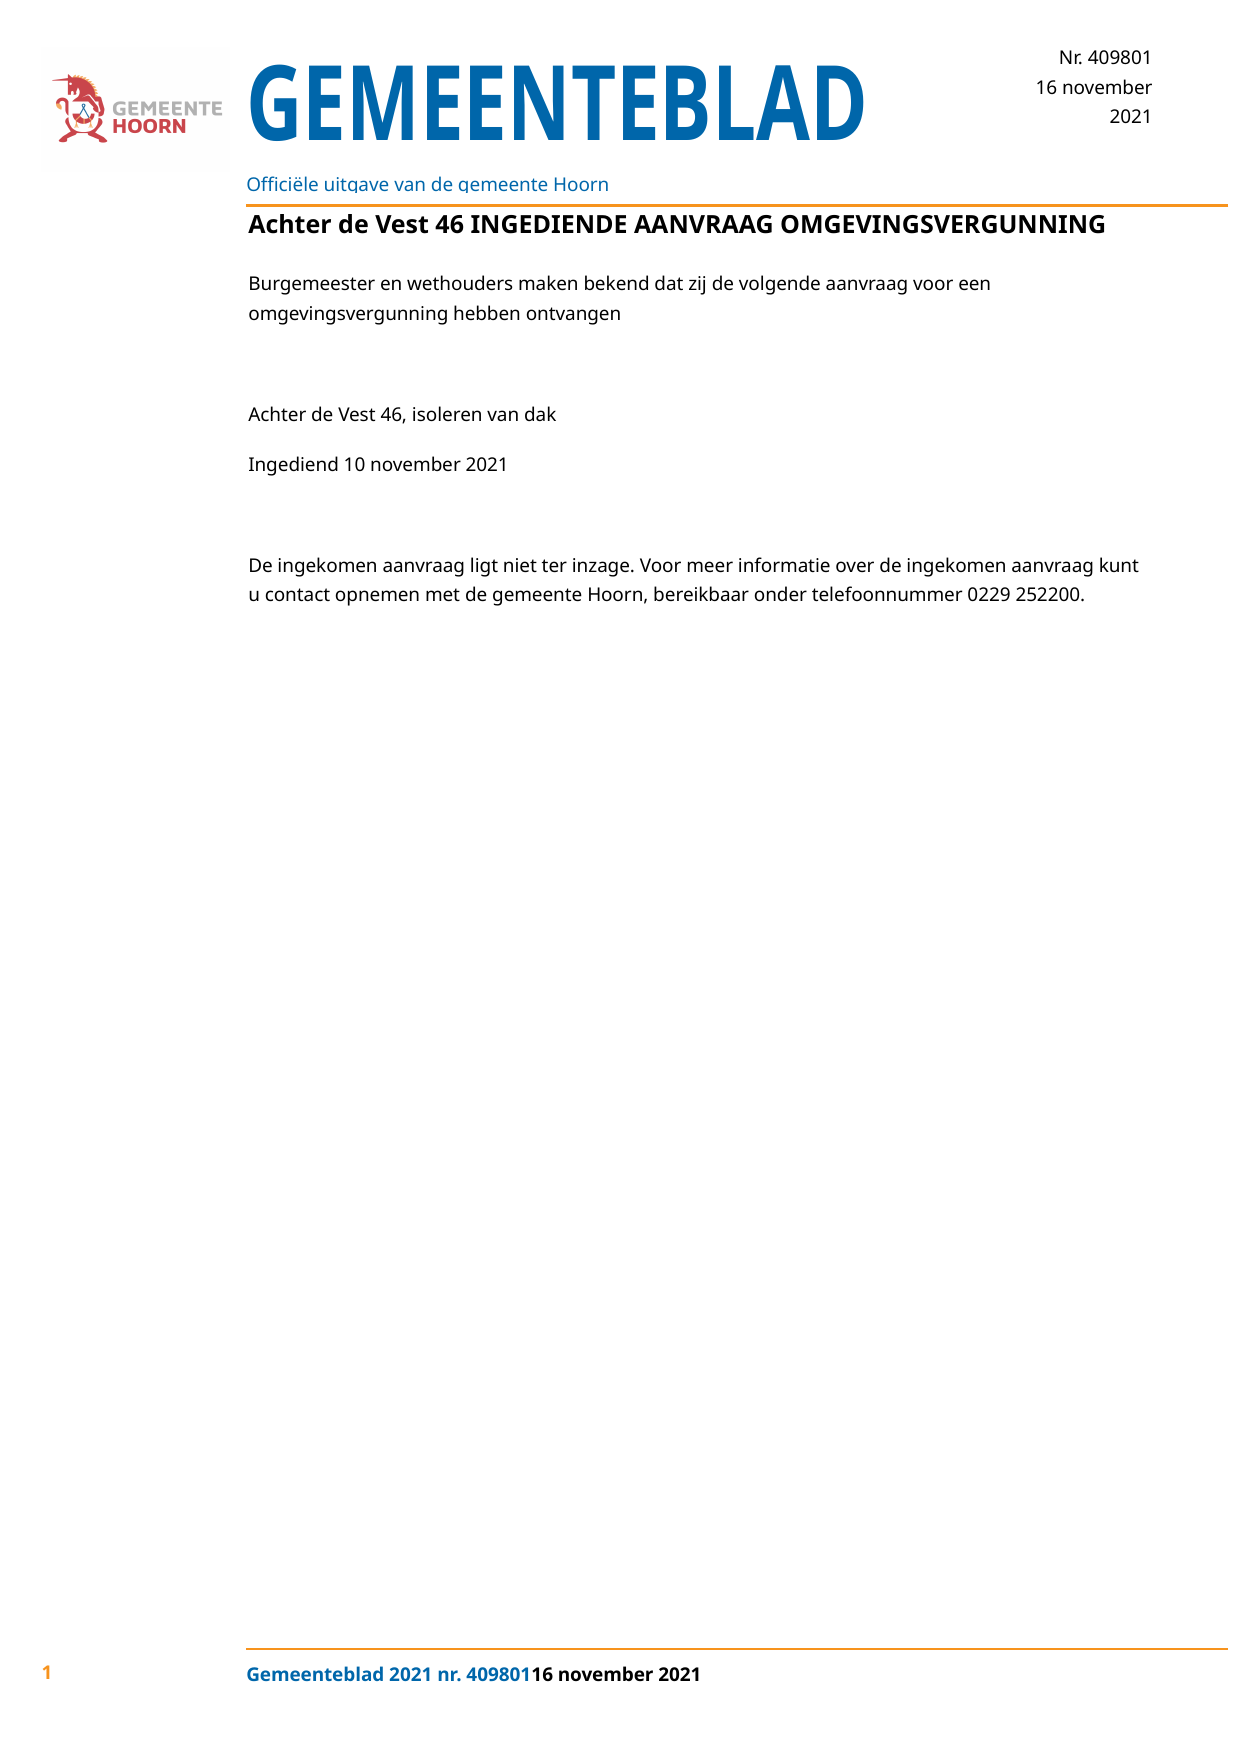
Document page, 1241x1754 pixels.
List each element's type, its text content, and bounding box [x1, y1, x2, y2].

text Ingediend 10 november 2021 [248, 451, 1152, 477]
text Achter de Vest 46, isoleren van dak [248, 401, 1152, 426]
picture [41, 47, 231, 172]
text Achter de Vest 46 INGEDIENDE AANVRAAG OMGEVINGSVERGUNNING [248, 207, 1152, 241]
text Burgemeester en wethouders maken bekend dat zij de volgende aanvraag voor een omgevingsvergunning hebben ontvangen [248, 270, 1152, 326]
text De ingekomen aanvraag ligt niet ter inzage. Voor meer informatie over de ingekomen aanvraag kunt u contact opnemen met de gemeente Hoorn, bereikbaar onder telefoonnummer 0229 252200. [248, 552, 1152, 607]
